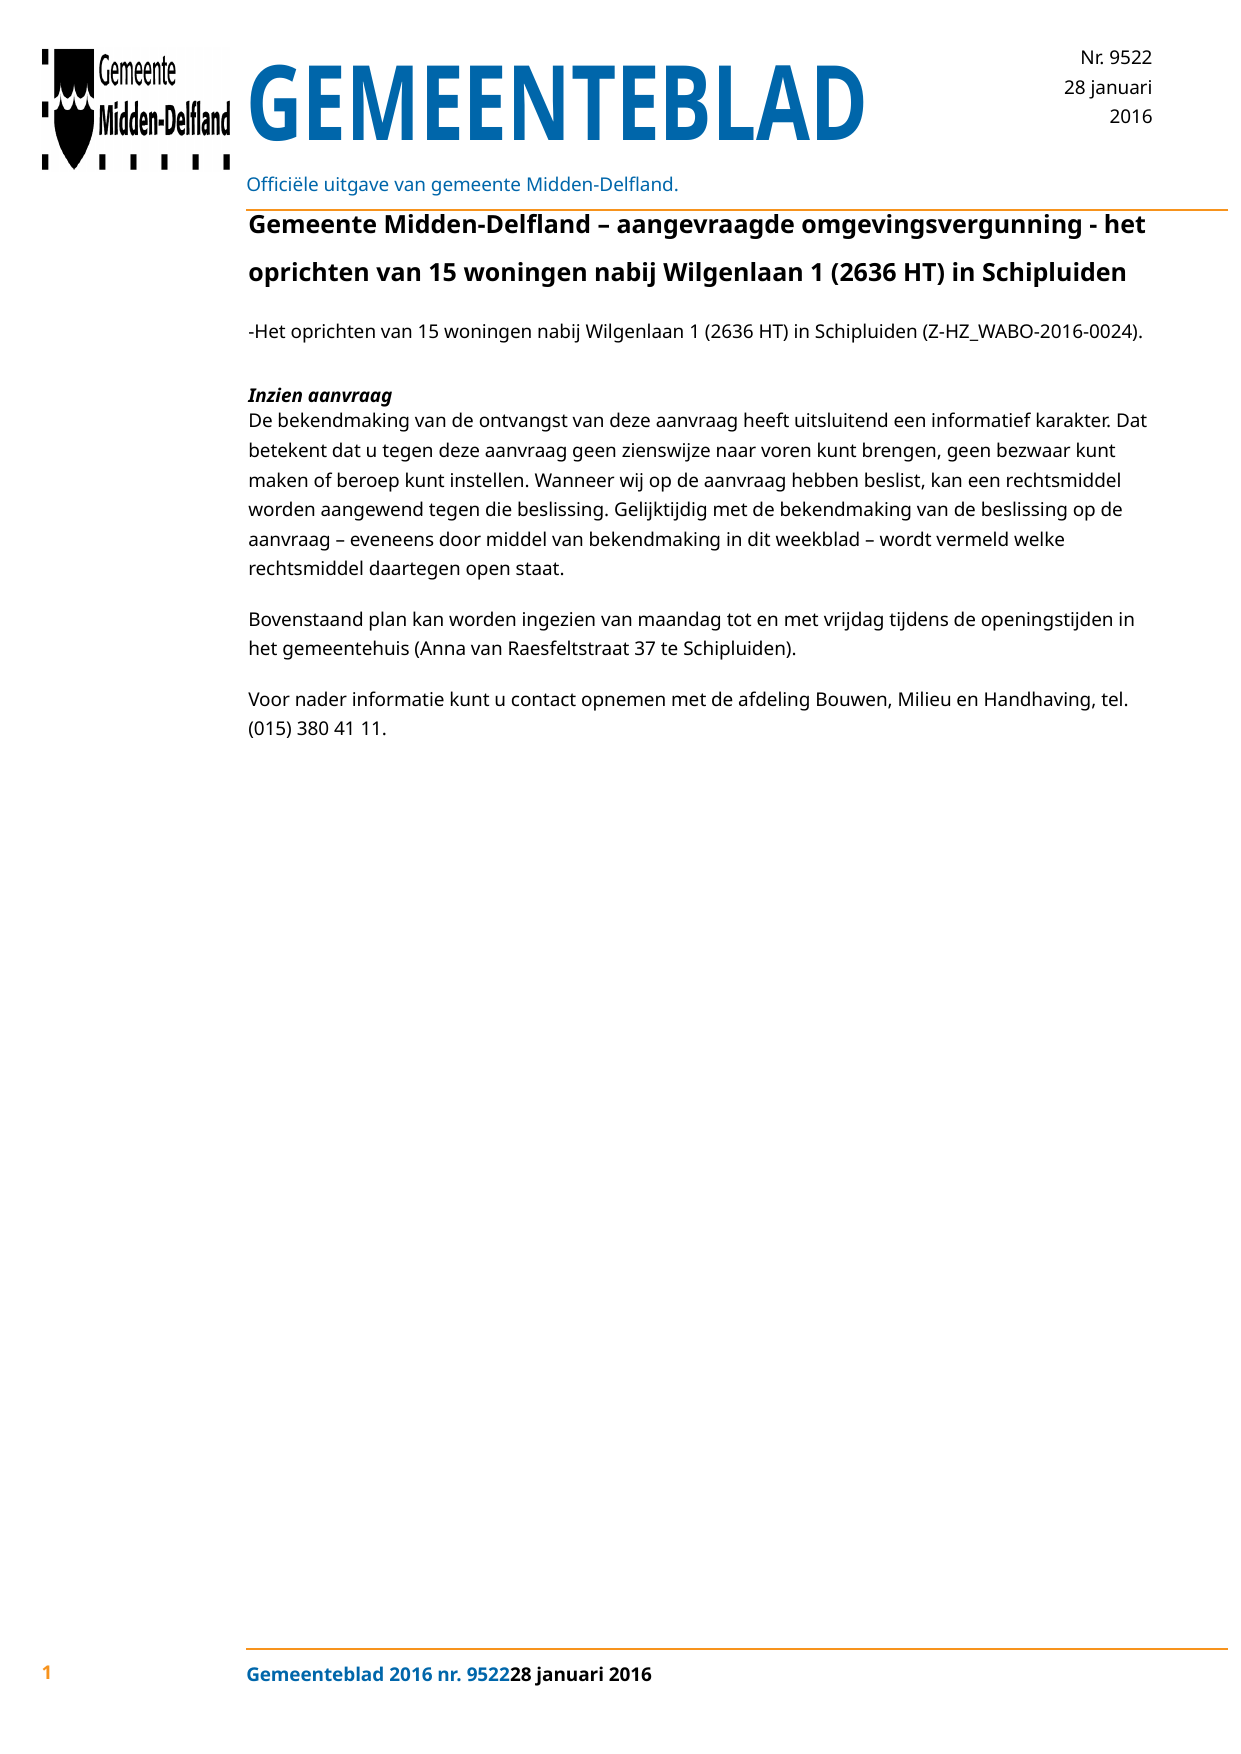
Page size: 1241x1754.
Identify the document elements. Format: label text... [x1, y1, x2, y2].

text -Het oprichten van 15 woningen nabij Wilgenlaan 1 (2636 HT) in Schipluiden (Z-HZ_WABO-2016-0024). [248, 318, 1152, 344]
text Gemeente Midden-Delfland – aangevraagde omgevingsvergunning - het oprichten van 15 woningen nabij Wilgenlaan 1 (2636 HT) in Schipluiden [248, 211, 1152, 288]
text De bekendmaking van de ontvangst van deze aanvraag heeft uitsluitend een informatief karakter. Dat betekent dat u tegen deze aanvraag geen zienswijze naar voren kunt brengen, geen bezwaar kunt maken of beroep kunt instellen. Wanneer wij op de aanvraag hebben beslist, kan een rechtsmiddel worden aangewend tegen die beslissing. Gelijktijdig met de bekendmaking van de beslissing op de aanvraag – eveneens door middel van bekendmaking in dit weekblad – wordt vermeld welke rechtsmiddel daartegen open staat. [248, 408, 1152, 581]
picture [41, 47, 231, 172]
text Inzien aanvraag [248, 382, 1152, 408]
text Voor nader informatie kunt u contact opnemen met de afdeling Bouwen, Milieu en Handhaving, tel. (015) 380 41 11. [248, 686, 1152, 741]
text Bovenstaand plan kan worden ingezien van maandag tot en met vrijdag tijdens de openingstijden in het gemeentehuis (Anna van Raesfeltstraat 37 te Schipluiden). [248, 606, 1152, 661]
